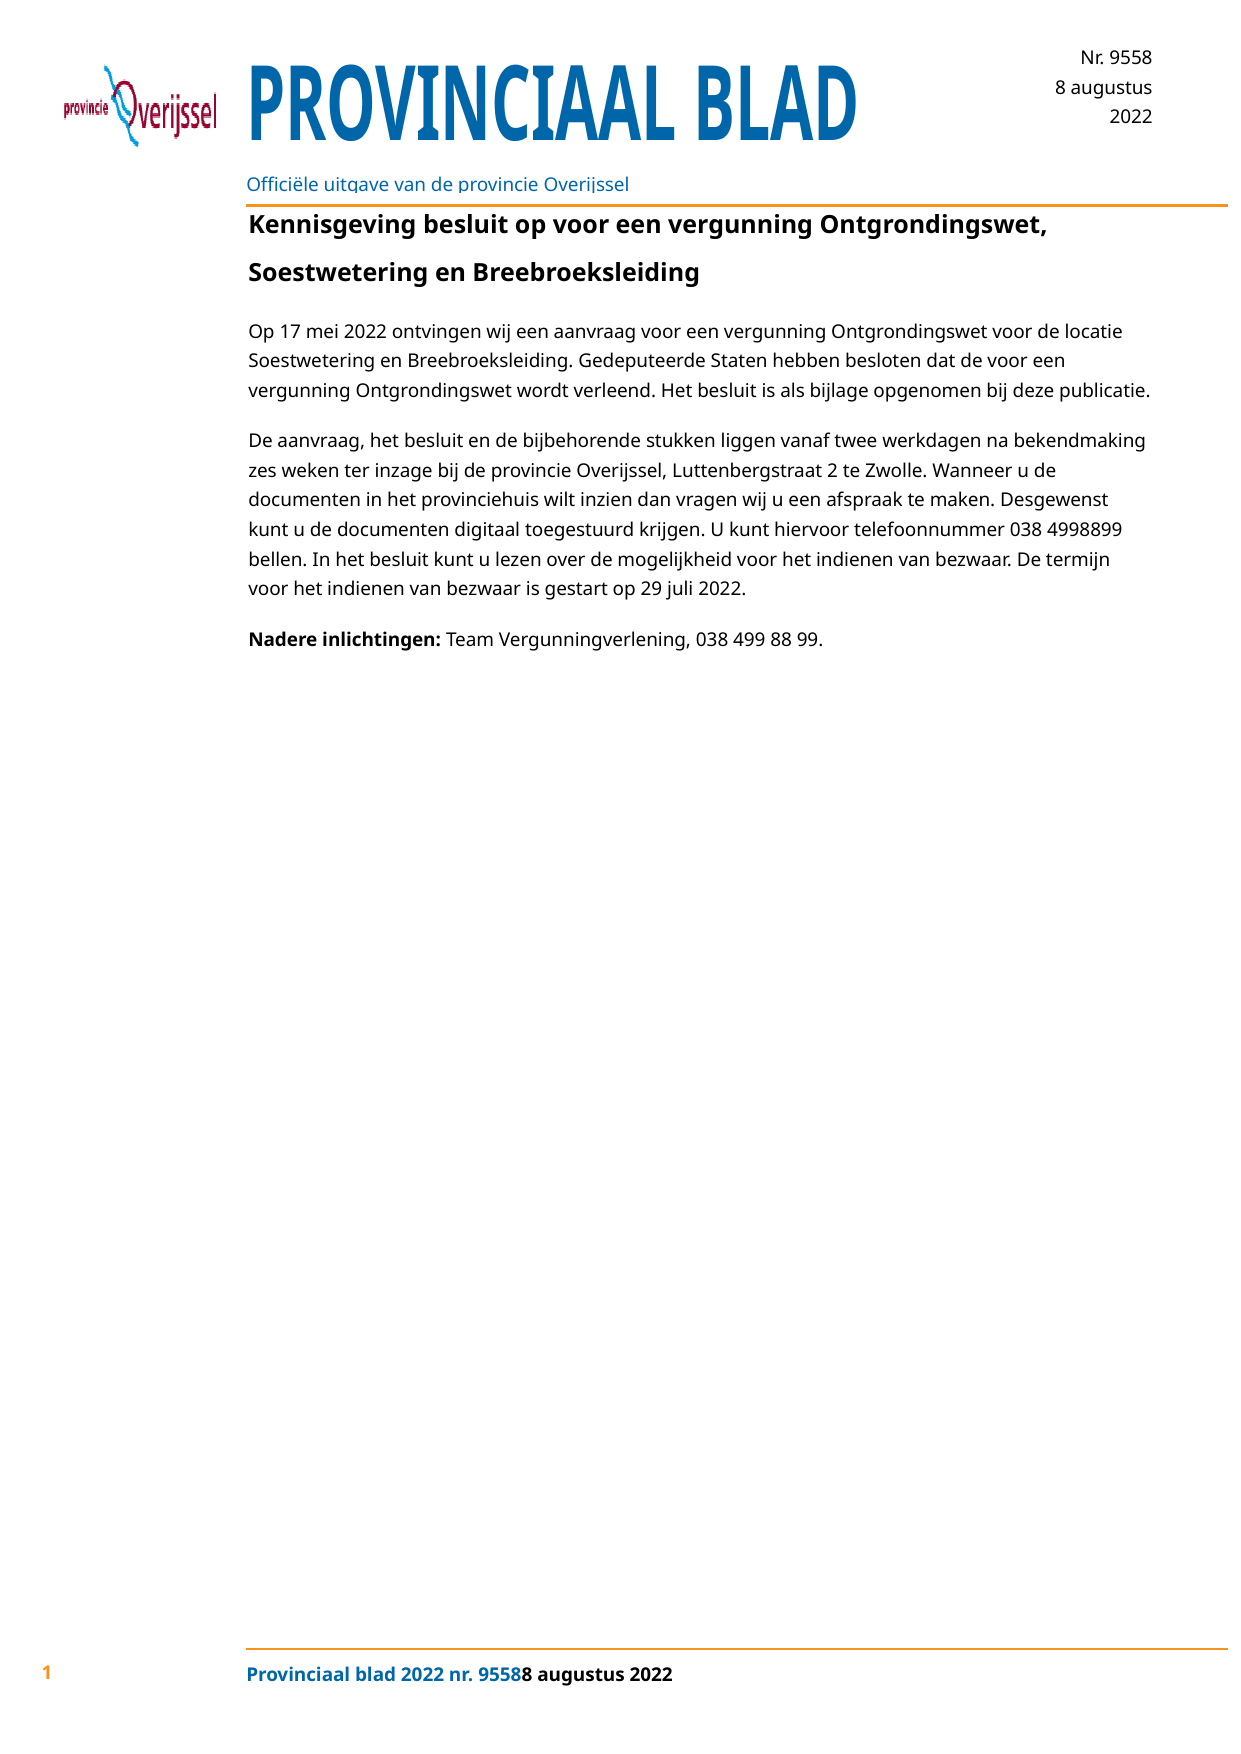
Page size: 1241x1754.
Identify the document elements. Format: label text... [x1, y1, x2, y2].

picture [41, 47, 231, 172]
text Nadere inlichtingen: Team Vergunningverlening, 038 499 88 99. [248, 626, 1152, 652]
text De aanvraag, het besluit en de bijbehorende stukken liggen vanaf twee werkdagen na bekendmaking zes weken ter inzage bij de provincie Overijssel, Luttenbergstraat 2 te Zwolle. Wanneer u de documenten in het provinciehuis wilt inzien dan vragen wij u een afspraak te maken. Desgewenst kunt u de documenten digitaal toegestuurd krijgen. U kunt hiervoor telefoonnummer 038 4998899 bellen. In het besluit kunt u lezen over de mogelijkheid voor het indienen van bezwaar. De termijn voor het indienen van bezwaar is gestart op 29 juli 2022. [248, 427, 1152, 601]
text Op 17 mei 2022 ontvingen wij een aanvraag voor een vergunning Ontgrondingswet voor de locatie Soestwetering en Breebroeksleiding. Gedeputeerde Staten hebben besloten dat de voor een vergunning Ontgrondingswet wordt verleend. Het besluit is als bijlage opgenomen bij deze publicatie. [248, 318, 1152, 403]
text Kennisgeving besluit op voor een vergunning Ontgrondingswet, Soestwetering en Breebroeksleiding [248, 207, 1152, 288]
